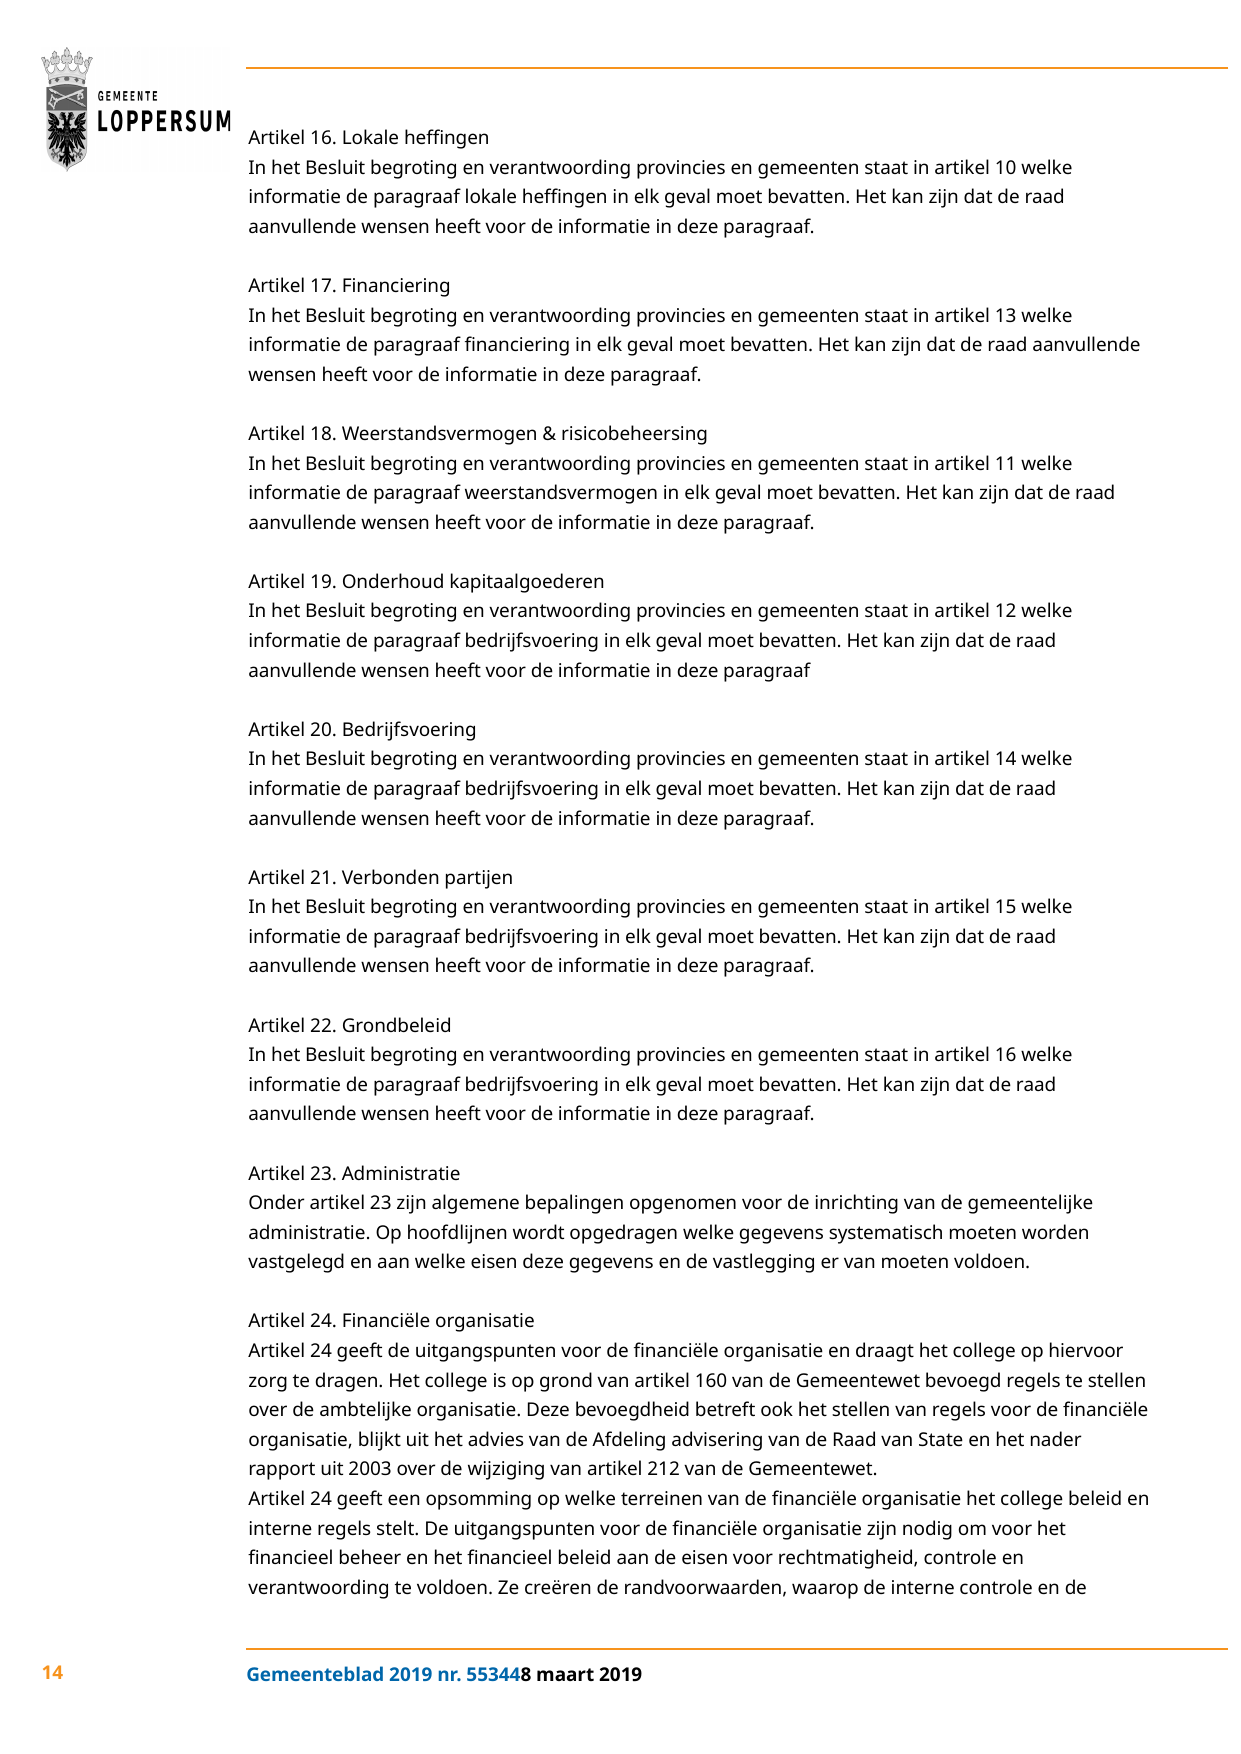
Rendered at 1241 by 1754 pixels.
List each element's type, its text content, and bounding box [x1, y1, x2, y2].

picture [41, 47, 231, 172]
text In het Besluit begroting en verantwoording provincies en gemeenten staat in artikel 11 welke informatie de paragraaf weerstandsvermogen in elk geval moet bevatten. Het kan zijn dat de raad aanvullende wensen heeft voor de informatie in deze paragraaf. [248, 450, 1152, 535]
text Artikel 24 geeft de uitgangspunten voor de financiële organisatie en draagt het college op hiervoor zorg te dragen. Het college is op grond van artikel 160 van de Gemeentewet bevoegd regels te stellen over de ambtelijke organisatie. Deze bevoegdheid betreft ook het stellen van regels voor de financiële organisatie, blijkt uit het advies van de Afdeling advisering van de Raad van State en het nader rapport uit 2003 over de wijziging van artikel 212 van de Gemeentewet. [248, 1337, 1152, 1481]
text In het Besluit begroting en verantwoording provincies en gemeenten staat in artikel 13 welke informatie de paragraaf financiering in elk geval moet bevatten. Het kan zijn dat de raad aanvullende wensen heeft voor de informatie in deze paragraaf. [248, 302, 1152, 387]
text Artikel 23. Administratie [248, 1160, 1152, 1186]
text Artikel 18. Weerstandsvermogen & risicobeheersing [248, 420, 1152, 446]
text In het Besluit begroting en verantwoording provincies en gemeenten staat in artikel 15 welke informatie de paragraaf bedrijfsvoering in elk geval moet bevatten. Het kan zijn dat de raad aanvullende wensen heeft voor de informatie in deze paragraaf. [248, 893, 1152, 978]
text Artikel 24. Financiële organisatie [248, 1308, 1152, 1333]
text Artikel 21. Verbonden partijen [248, 864, 1152, 890]
text In het Besluit begroting en verantwoording provincies en gemeenten staat in artikel 10 welke informatie de paragraaf lokale heffingen in elk geval moet bevatten. Het kan zijn dat de raad aanvullende wensen heeft voor de informatie in deze paragraaf. [248, 154, 1152, 239]
text In het Besluit begroting en verantwoording provincies en gemeenten staat in artikel 16 welke informatie de paragraaf bedrijfsvoering in elk geval moet bevatten. Het kan zijn dat de raad aanvullende wensen heeft voor de informatie in deze paragraaf. [248, 1041, 1152, 1126]
text Artikel 24 geeft een opsomming op welke terreinen van de financiële organisatie het college beleid en interne regels stelt. De uitgangspunten voor de financiële organisatie zijn nodig om voor het financieel beheer en het financieel beleid aan de eisen voor rechtmatigheid, controle en verantwoording te voldoen. Ze creëren de randvoorwaarden, waarop de interne controle en de [248, 1485, 1152, 1600]
text Artikel 17. Financiering [248, 272, 1152, 298]
text In het Besluit begroting en verantwoording provincies en gemeenten staat in artikel 14 welke informatie de paragraaf bedrijfsvoering in elk geval moet bevatten. Het kan zijn dat de raad aanvullende wensen heeft voor de informatie in deze paragraaf. [248, 746, 1152, 831]
text Artikel 16. Lokale heffingen [248, 124, 1152, 150]
text Artikel 19. Onderhoud kapitaalgoederen [248, 568, 1152, 594]
text Artikel 20. Bedrijfsvoering [248, 716, 1152, 742]
text Onder artikel 23 zijn algemene bepalingen opgenomen voor de inrichting van de gemeentelijke administratie. Op hoofdlijnen wordt opgedragen welke gegevens systematisch moeten worden vastgelegd en aan welke eisen deze gegevens en de vastlegging er van moeten voldoen. [248, 1189, 1152, 1274]
text In het Besluit begroting en verantwoording provincies en gemeenten staat in artikel 12 welke informatie de paragraaf bedrijfsvoering in elk geval moet bevatten. Het kan zijn dat de raad aanvullende wensen heeft voor de informatie in deze paragraaf [248, 598, 1152, 683]
text Artikel 22. Grondbeleid [248, 1012, 1152, 1038]
